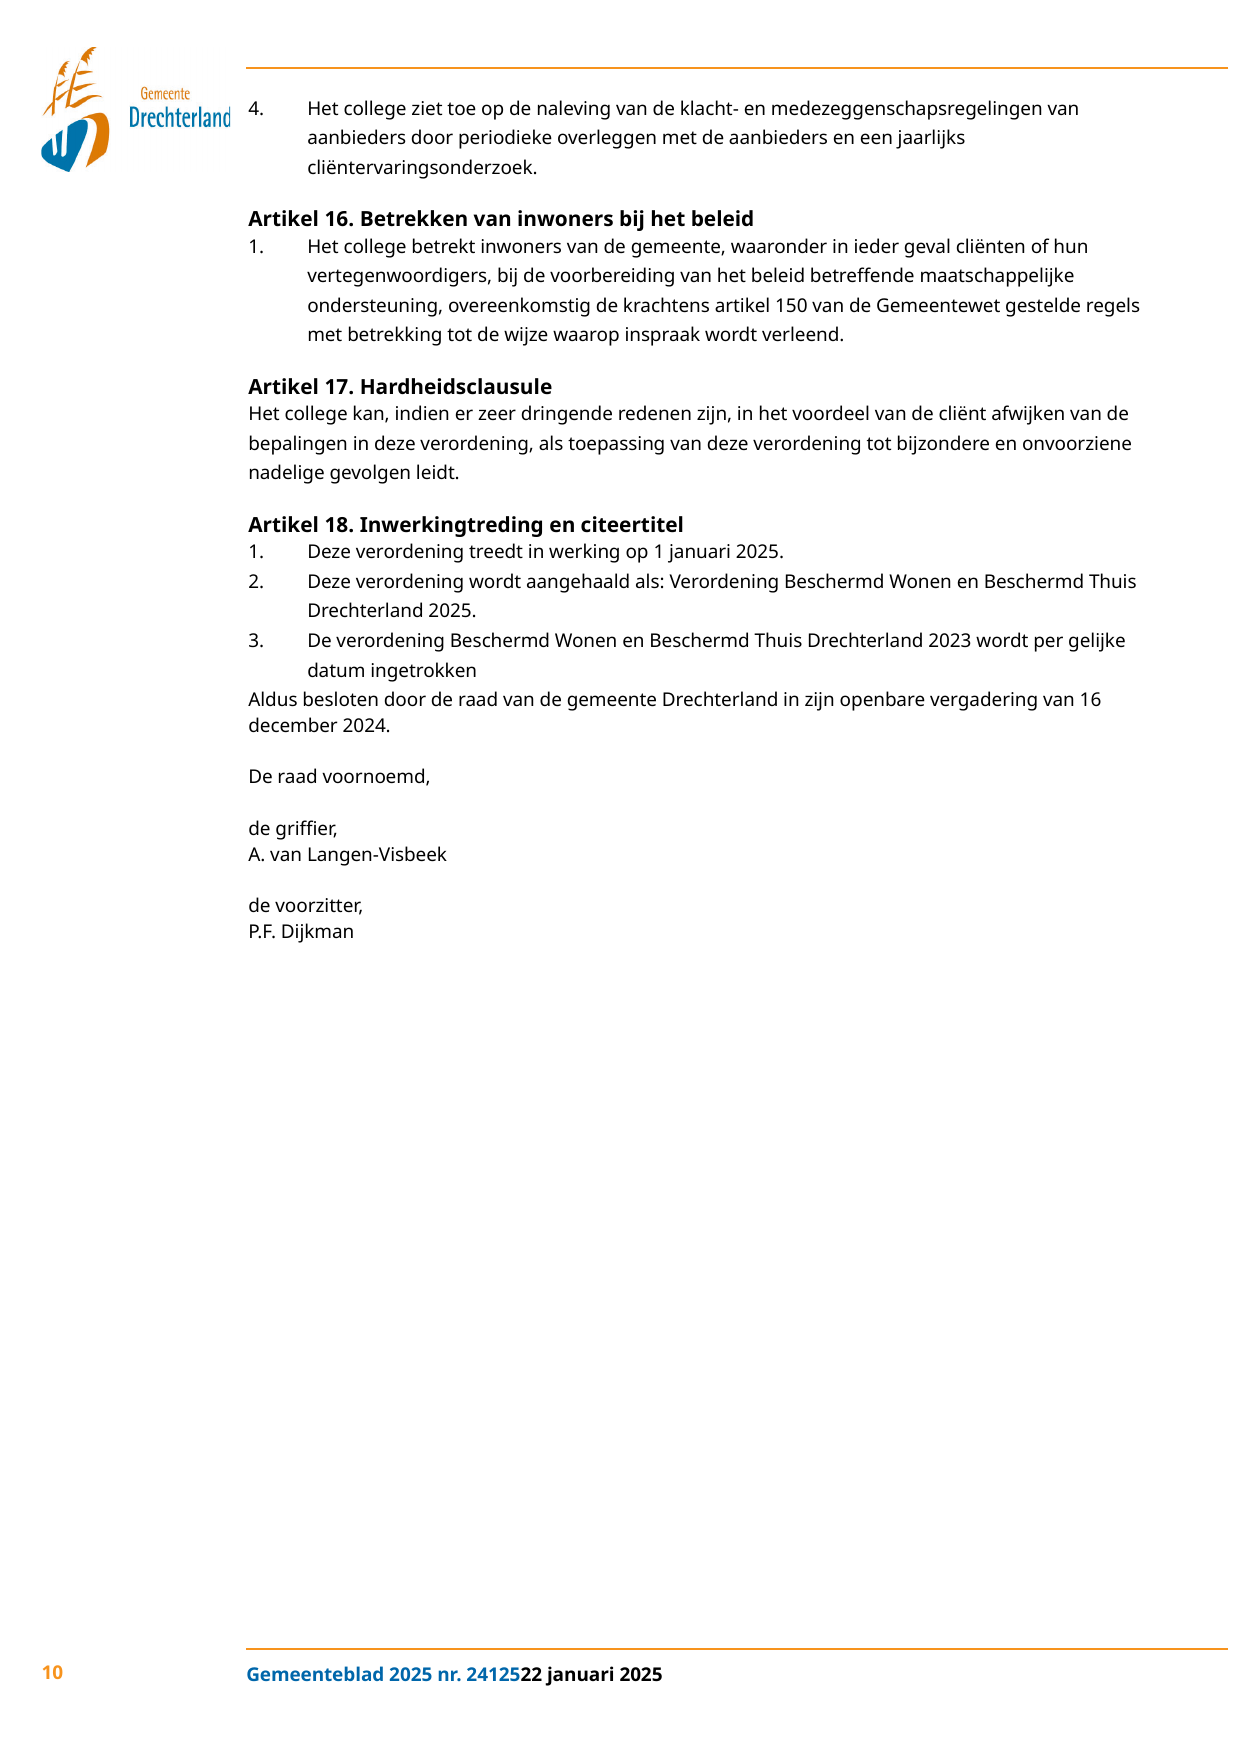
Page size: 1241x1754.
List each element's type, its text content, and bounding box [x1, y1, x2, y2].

list Deze verordening treedt in werking op 1 januari 2025. [248, 538, 1152, 564]
text de griffier, [248, 815, 1152, 841]
text Aldus besloten door de raad van de gemeente Drechterland in zijn openbare vergadering van 16 december 2024. [248, 686, 1152, 738]
picture [41, 158, 64, 172]
text de voorzitter, [248, 892, 1152, 918]
text De raad voornoemd, [248, 763, 1152, 789]
picture [41, 47, 231, 172]
picture [226, 115, 231, 124]
text P.F. Dijkman [248, 918, 1152, 944]
list Deze verordening wordt aangehaald als: Verordening Beschermd Wonen en Beschermd Thuis Drechterland 2025. [248, 568, 1152, 623]
list De verordening Beschermd Wonen en Beschermd Thuis Drechterland 2023 wordt per gelijke datum ingetrokken [248, 627, 1152, 682]
text Het college kan, indien er zeer dringende redenen zijn, in het voordeel van de cliënt afwijken van de bepalingen in deze verordening, als toepassing van deze verordening tot bijzondere en onvoorziene nadelige gevolgen leidt. [248, 400, 1152, 485]
text Artikel 18. Inwerkingtreding en citeertitel [248, 510, 1152, 538]
list Het college ziet toe op de naleving van de klacht- en medezeggenschapsregelingen van aanbieders door periodieke overleggen met de aanbieders en een jaarlijks cliëntervaringsonderzoek. [248, 95, 1152, 180]
text Artikel 17. Hardheidsclausule [248, 372, 1152, 400]
list Het college betrekt inwoners van de gemeente, waaronder in ieder geval cliënten of hun vertegenwoordigers, bij de voorbereiding van het beleid betreffende maatschappelijke ondersteuning, overeenkomstig de krachtens artikel 150 van de Gemeentewet gestelde regels met betrekking tot de wijze waarop inspraak wordt verleend. [248, 233, 1152, 347]
text Artikel 16. Betrekken van inwoners bij het beleid [248, 204, 1152, 233]
text A. van Langen-Visbeek [248, 841, 1152, 866]
